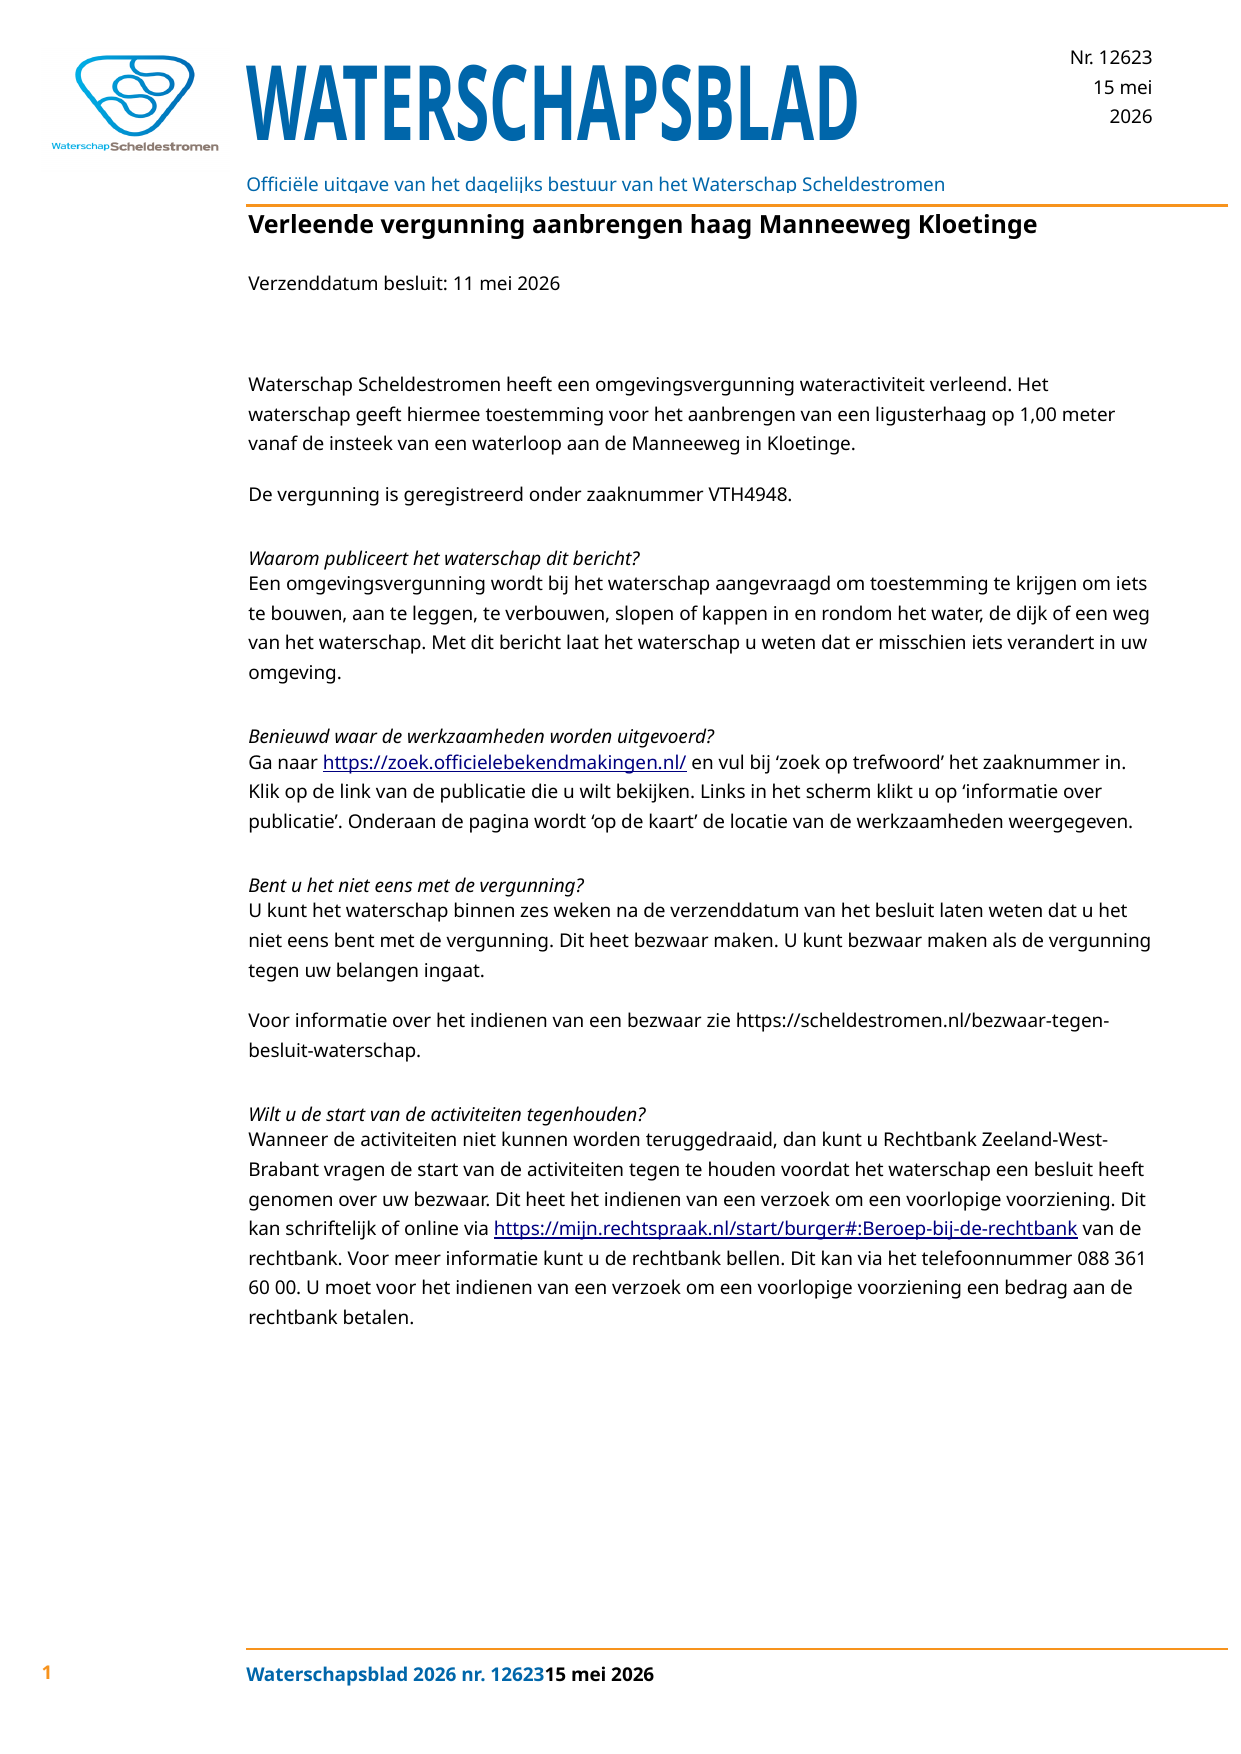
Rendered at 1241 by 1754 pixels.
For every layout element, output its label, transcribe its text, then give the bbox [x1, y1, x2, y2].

text Een omgevingsvergunning wordt bij het waterschap aangevraagd om toestemming te krijgen om iets te bouwen, aan te leggen, te verbouwen, slopen of kappen in en rondom het water, de dijk of een weg van het waterschap. Met dit bericht laat het waterschap u weten dat er misschien iets verandert in uw omgeving. [248, 570, 1152, 685]
text Benieuwd waar de werkzaamheden worden uitgevoerd? [248, 723, 1152, 749]
text Voor informatie over het indienen van een bezwaar zie https://scheldestromen.nl/bezwaar-tegen-besluit-waterschap. [248, 1007, 1152, 1063]
picture [41, 47, 231, 172]
text U kunt het waterschap binnen zes weken na de verzenddatum van het besluit laten weten dat u het niet eens bent met de vergunning. Dit heet bezwaar maken. U kunt bezwaar maken als de vergunning tegen uw belangen ingaat. [248, 898, 1152, 983]
text Ga naar https://zoek.officielebekendmakingen.nl/ en vul bij ‘zoek op trefwoord’ het zaaknummer in. Klik op de link van de publicatie die u wilt bekijken. Links in het scherm klikt u op ‘informatie over publicatie’. Onderaan de pagina wordt ‘op de kaart’ de locatie van de werkzaamheden weergegeven. [248, 749, 1152, 834]
text Wanneer de activiteiten niet kunnen worden teruggedraaid, dan kunt u Rechtbank Zeeland-West-Brabant vragen de start van de activiteiten tegen te houden voordat het waterschap een besluit heeft genomen over uw bezwaar. Dit heet het indienen van een verzoek om een voorlopige voorziening. Dit kan schriftelijk of online via https://mijn.rechtspraak.nl/start/burger#:Beroep-bij-de-rechtbank van de rechtbank. Voor meer informatie kunt u de rechtbank bellen. Dit kan via het telefoonnummer 088 361 60 00. U moet voor het indienen van een verzoek om een voorlopige voorziening een bedrag aan de rechtbank betalen. [248, 1127, 1152, 1330]
text Verleende vergunning aanbrengen haag Manneeweg Kloetinge [248, 207, 1152, 241]
text Verzenddatum besluit: 11 mei 2026 [248, 270, 1152, 296]
text Wilt u de start van de activiteiten tegenhouden? [248, 1101, 1152, 1127]
text Waterschap Scheldestromen heeft een omgevingsvergunning wateractiviteit verleend. Het waterschap geeft hiermee toestemming voor het aanbrengen van een ligusterhaag op 1,00 meter vanaf de insteek van een waterloop aan de Manneeweg in Kloetinge. [248, 371, 1152, 456]
text Bent u het niet eens met de vergunning? [248, 872, 1152, 898]
text De vergunning is geregistreerd onder zaaknummer VTH4948. [248, 481, 1152, 506]
text Waarom publiceert het waterschap dit bericht? [248, 545, 1152, 570]
